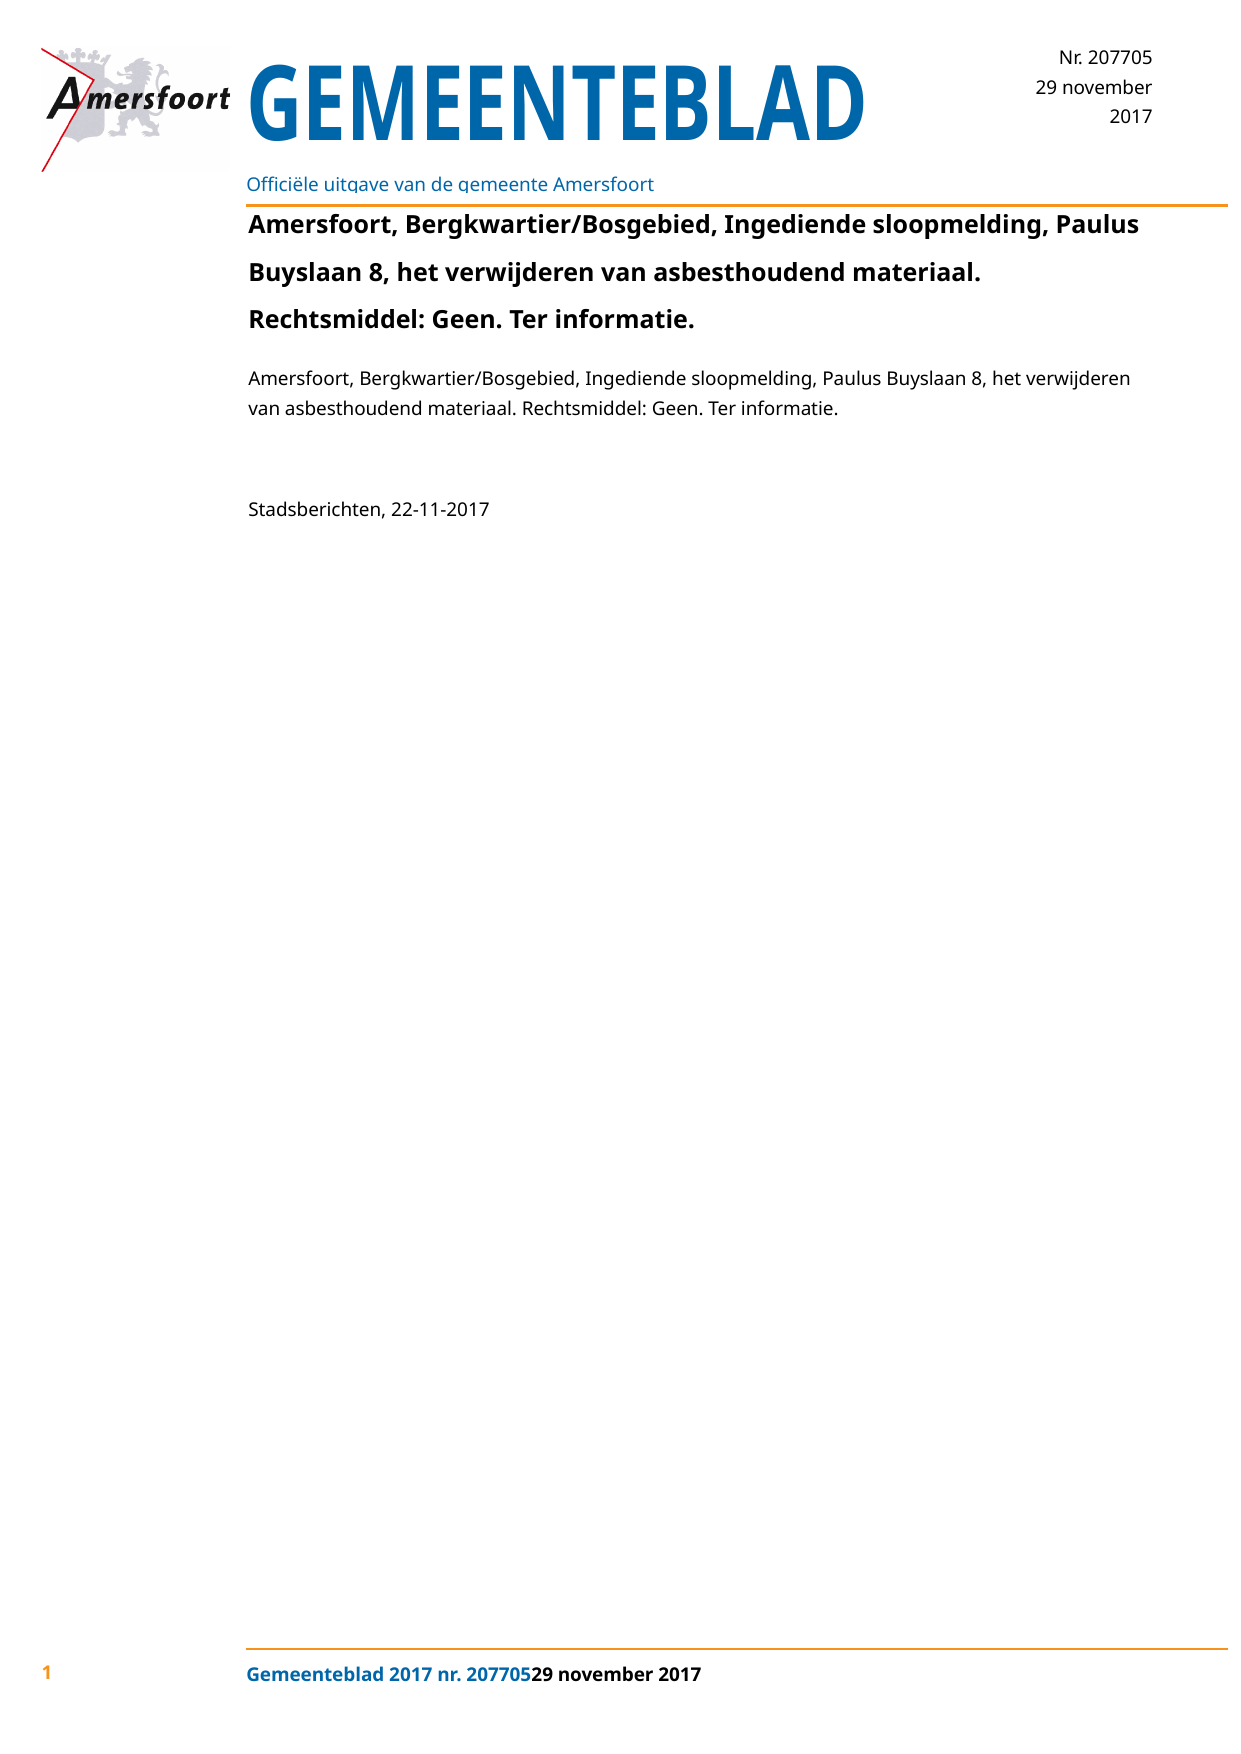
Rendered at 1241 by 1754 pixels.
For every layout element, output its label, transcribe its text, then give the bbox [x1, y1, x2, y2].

text Amersfoort, Bergkwartier/Bosgebied, Ingediende sloopmelding, Paulus Buyslaan 8, het verwijderen van asbesthoudend materiaal. Rechtsmiddel: Geen. Ter informatie. [248, 366, 1152, 421]
picture [41, 47, 231, 172]
text Stadsberichten, 22-11-2017 [248, 496, 1152, 522]
text Amersfoort, Bergkwartier/Bosgebied, Ingediende sloopmelding, Paulus Buyslaan 8, het verwijderen van asbesthoudend materiaal. Rechtsmiddel: Geen. Ter informatie. [248, 207, 1152, 336]
